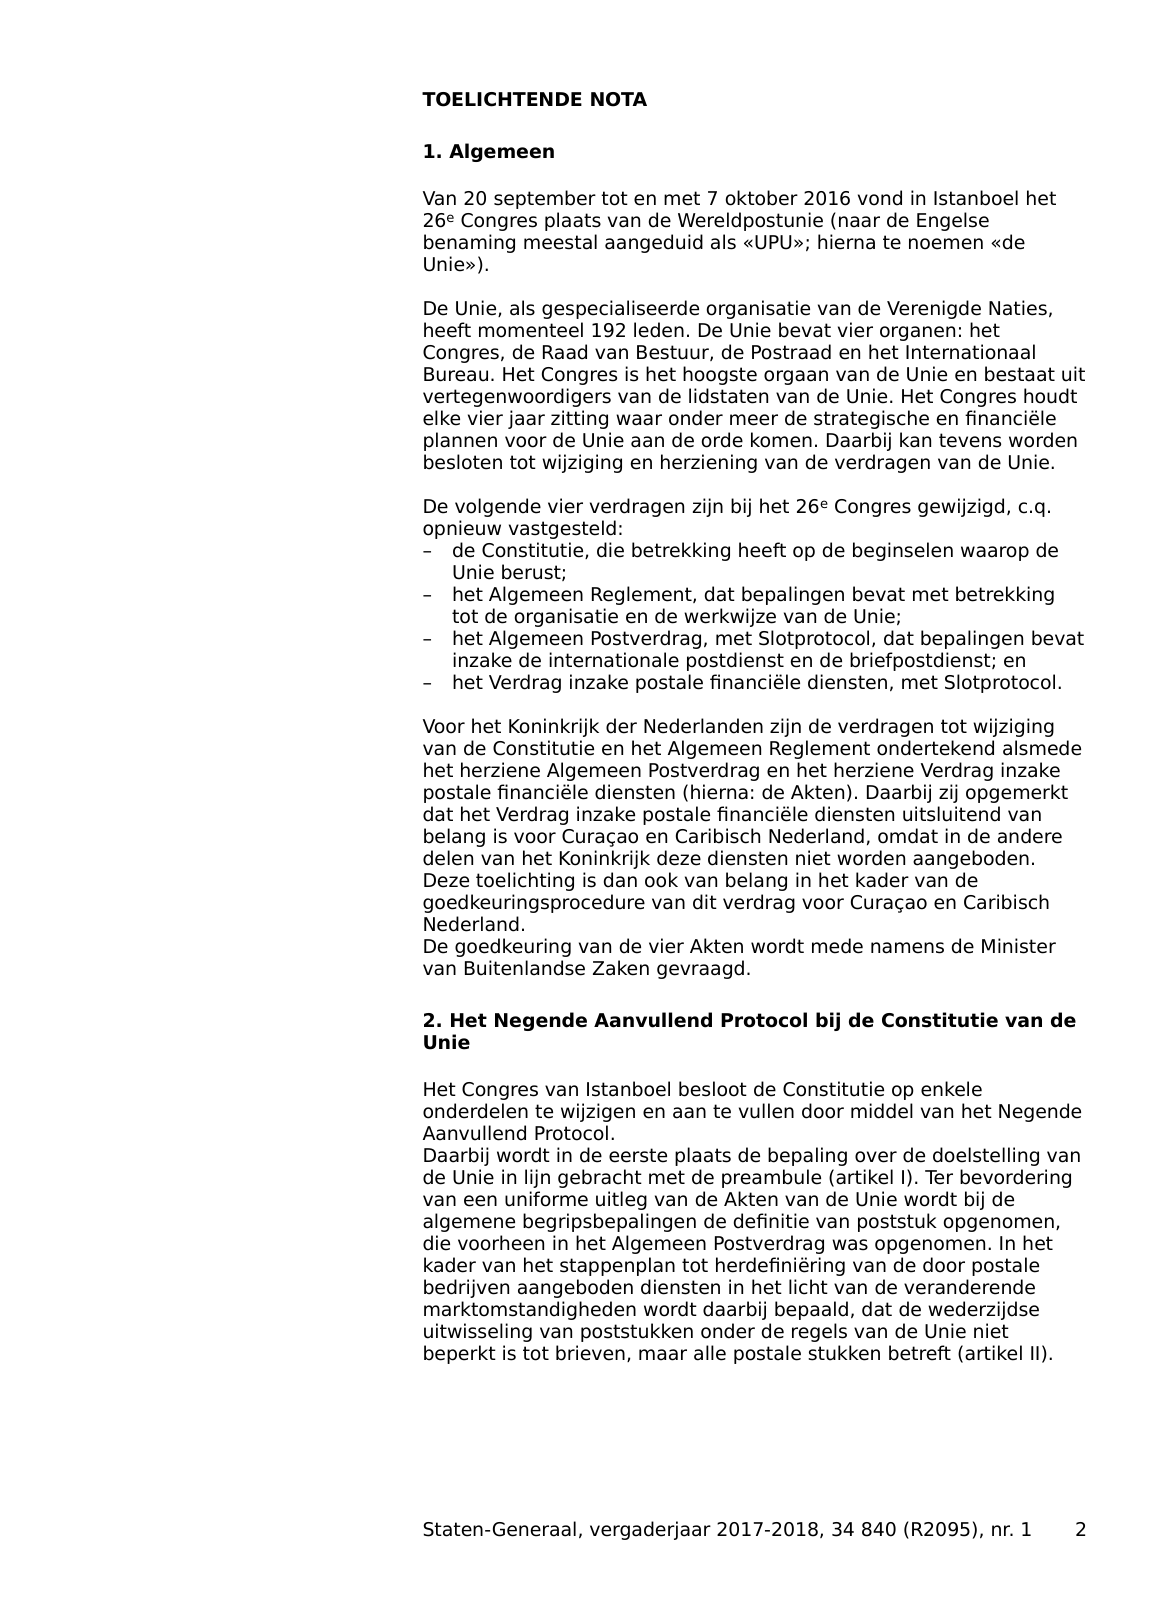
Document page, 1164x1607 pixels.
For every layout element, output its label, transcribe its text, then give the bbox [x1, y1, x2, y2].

text De Unie, als gespecialiseerde organisatie van de Verenigde Naties, heeft momenteel 192 leden. De Unie bevat vier organen: het Congres, de Raad van Bestuur, de Postraad en het Internationaal Bureau. Het Congres is het hoogste orgaan van de Unie en bestaat uit vertegenwoordigers van de lidstaten van de Unie. Het Congres houdt elke vier jaar zitting waar onder meer de strategische en financiële plannen voor de Unie aan de orde komen. Daarbij kan tevens worden besloten tot wijziging en herziening van de verdragen van de Unie. [422, 298, 1087, 474]
text De goedkeuring van de vier Akten wordt mede namens de Minister van Buitenlandse Zaken gevraagd. [422, 936, 1087, 980]
text – het Algemeen Postverdrag, met Slotprotocol, dat bepalingen bevat inzake de internationale postdienst en de briefpostdienst; en [422, 628, 1087, 672]
text – het Verdrag inzake postale financiële diensten, met Slotprotocol. [422, 672, 1087, 694]
text Het Congres van Istanboel besloot de Constitutie op enkele onderdelen te wijzigen en aan te vullen door middel van het Negende Aanvullend Protocol. [422, 1079, 1087, 1145]
subtitle TOELICHTENDE NOTA [422, 89, 1087, 111]
text Voor het Koninkrijk der Nederlanden zijn de verdragen tot wijziging van de Constitutie en het Algemeen Reglement ondertekend alsmede het herziene Algemeen Postverdrag en het herziene Verdrag inzake postale financiële diensten (hierna: de Akten). Daarbij zij opgemerkt dat het Verdrag inzake postale financiële diensten uitsluitend van belang is voor Curaçao en Caribisch Nederland, omdat in de andere delen van het Koninkrijk deze diensten niet worden aangeboden. Deze toelichting is dan ook van belang in het kader van de goedkeuringsprocedure van dit verdrag voor Curaçao en Caribisch Nederland. [422, 716, 1087, 936]
text Daarbij wordt in de eerste plaats de bepaling over de doelstelling van de Unie in lijn gebracht met de preambule (artikel I). Ter bevordering van een uniforme uitleg van de Akten van de Unie wordt bij de algemene begripsbepalingen de definitie van poststuk opgenomen, die voorheen in het Algemeen Postverdrag was opgenomen. In het kader van het stappenplan tot herdefiniëring van de door postale bedrijven aangeboden diensten in het licht van de veranderende marktomstandigheden wordt daarbij bepaald, dat de wederzijdse uitwisseling van poststukken onder de regels van de Unie niet beperkt is tot brieven, maar alle postale stukken betreft (artikel II). [422, 1145, 1087, 1364]
text – de Constitutie, die betrekking heeft op de beginselen waarop de Unie berust; [422, 540, 1087, 584]
subtitle 1. Algemeen [422, 141, 1087, 163]
subtitle 2. Het Negende Aanvullend Protocol bij de Constitutie van de Unie [422, 1010, 1087, 1054]
text De volgende vier verdragen zijn bij het 26e Congres gewijzigd, c.q. opnieuw vastgesteld: [422, 496, 1087, 540]
text Van 20 september tot en met 7 oktober 2016 vond in Istanboel het 26e Congres plaats van de Wereldpostunie (naar de Engelse benaming meestal aangeduid als «UPU»; hierna te noemen «de Unie»). [422, 188, 1087, 276]
text – het Algemeen Reglement, dat bepalingen bevat met betrekking tot de organisatie en de werkwijze van de Unie; [422, 584, 1087, 628]
